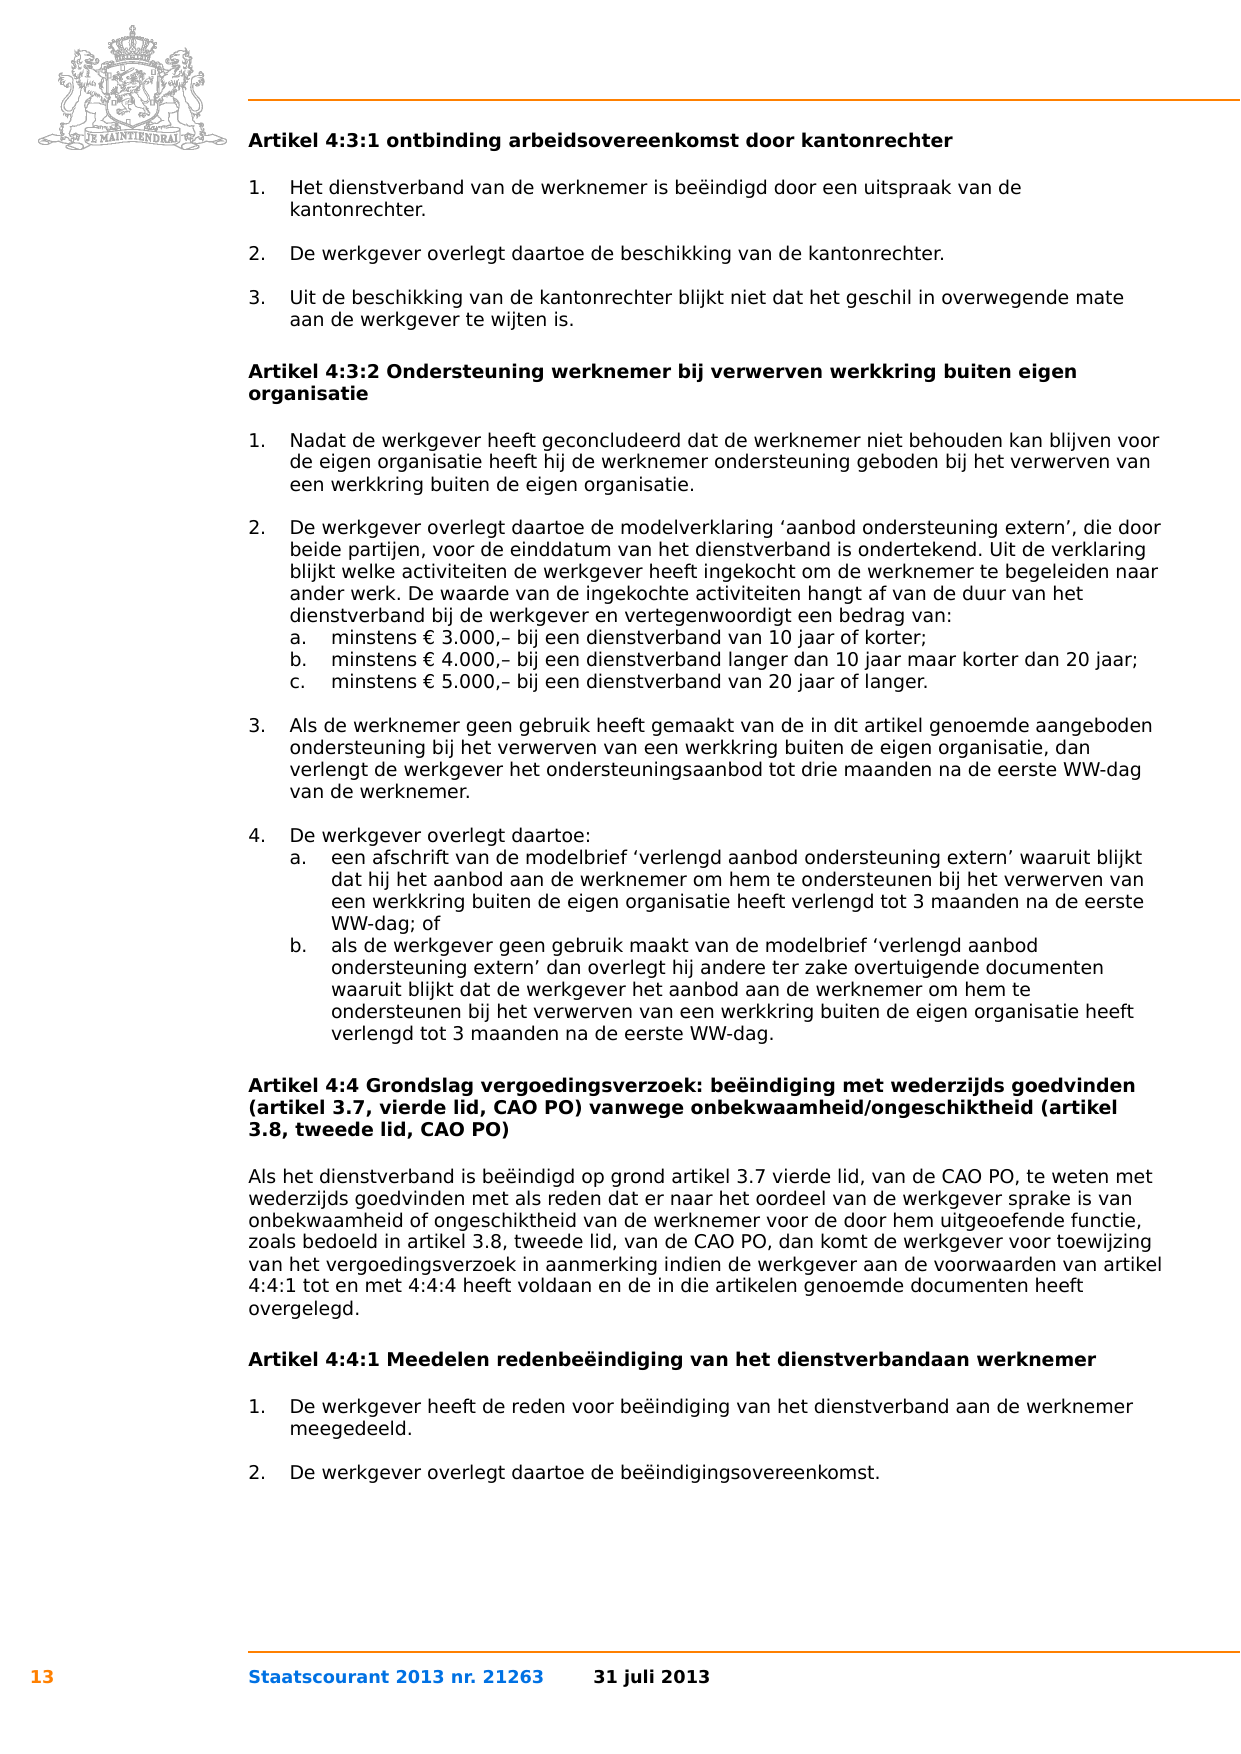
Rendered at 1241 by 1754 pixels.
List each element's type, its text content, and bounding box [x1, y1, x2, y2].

subtitle Artikel 4:3:2 Ondersteuning werknemer bij verwerven werkkring buiten eigen organisatie [248, 361, 1163, 404]
text 4. De werkgever overlegt daartoe: [248, 825, 1163, 847]
text Als het dienstverband is beëindigd op grond artikel 3.7 vierde lid, van de CAO PO, te weten met wederzijds goedvinden met als reden dat er naar het oordeel van de werkgever sprake is van onbekwaamheid of ongeschiktheid van de werknemer voor de door hem uitgeoefende functie, zoals bedoeld in artikel 3.8, tweede lid, van de CAO PO, dan komt de werkgever voor toewijzing van het vergoedingsverzoek in aanmerking indien de werkgever aan de voorwaarden van artikel 4:4:1 tot en met 4:4:4 heeft voldaan en de in die artikelen genoemde documenten heeft overgelegd. [248, 1166, 1163, 1319]
text 3. Als de werknemer geen gebruik heeft gemaakt van de in dit artikel genoemde aangeboden ondersteuning bij het verwerven van een werkkring buiten de eigen organisatie, dan verlengt de werkgever het ondersteuningsaanbod tot drie maanden na de eerste WW-dag van de werknemer. [248, 715, 1163, 803]
text 2. De werkgever overlegt daartoe de beschikking van de kantonrechter. [248, 243, 1163, 265]
text 1. De werkgever heeft de reden voor beëindiging van het dienstverband aan de werknemer meegedeeld. [248, 1396, 1163, 1440]
text c. minstens € 5.000,– bij een dienstverband van 20 jaar of langer. [289, 671, 1163, 693]
subtitle Artikel 4:3:1 ontbinding arbeidsovereenkomst door kantonrechter [248, 130, 1163, 152]
subtitle Artikel 4:4 Grondslag vergoedingsverzoek: beëindiging met wederzijds goedvinden (artikel 3.7, vierde lid, CAO PO) vanwege onbekwaamheid/ongeschiktheid (artikel 3.8, tweede lid, CAO PO) [248, 1074, 1163, 1141]
text b. als de werkgever geen gebruik maakt van de modelbrief ‘verlengd aanbod ondersteuning extern’ dan overlegt hij andere ter zake overtuigende documenten waaruit blijkt dat de werkgever het aanbod aan de werknemer om hem te ondersteunen bij het verwerven van een werkkring buiten de eigen organisatie heeft verlengd tot 3 maanden na de eerste WW-dag. [289, 935, 1163, 1044]
text b. minstens € 4.000,– bij een dienstverband langer dan 10 jaar maar korter dan 20 jaar; [289, 649, 1163, 671]
text 3. Uit de beschikking van de kantonrechter blijkt niet dat het geschil in overwegende mate aan de werkgever te wijten is. [248, 287, 1163, 331]
picture [38, 25, 227, 150]
text 1. Nadat de werkgever heeft geconcludeerd dat de werknemer niet behouden kan blijven voor de eigen organisatie heeft hij de werknemer ondersteuning geboden bij het verwerven van een werkkring buiten de eigen organisatie. [248, 429, 1163, 495]
text a. een afschrift van de modelbrief ‘verlengd aanbod ondersteuning extern’ waaruit blijkt dat hij het aanbod aan de werknemer om hem te ondersteunen bij het verwerven van een werkkring buiten de eigen organisatie heeft verlengd tot 3 maanden na de eerste WW-dag; of [289, 847, 1163, 935]
text 1. Het dienstverband van de werknemer is beëindigd door een uitspraak van de kantonrechter. [248, 177, 1163, 221]
text 2. De werkgever overlegt daartoe de beëindigingsovereenkomst. [248, 1462, 1163, 1484]
text a. minstens € 3.000,– bij een dienstverband van 10 jaar of korter; [289, 627, 1163, 649]
text 2. De werkgever overlegt daartoe de modelverklaring ‘aanbod ondersteuning extern’, die door beide partijen, voor de einddatum van het dienstverband is ondertekend. Uit de verklaring blijkt welke activiteiten de werkgever heeft ingekocht om de werknemer te begeleiden naar ander werk. De waarde van de ingekochte activiteiten hangt af van de duur van het dienstverband bij de werkgever en vertegenwoordigt een bedrag van: [248, 517, 1163, 627]
subtitle Artikel 4:4:1 Meedelen redenbeëindiging van het dienstverbandaan werknemer [248, 1349, 1163, 1371]
